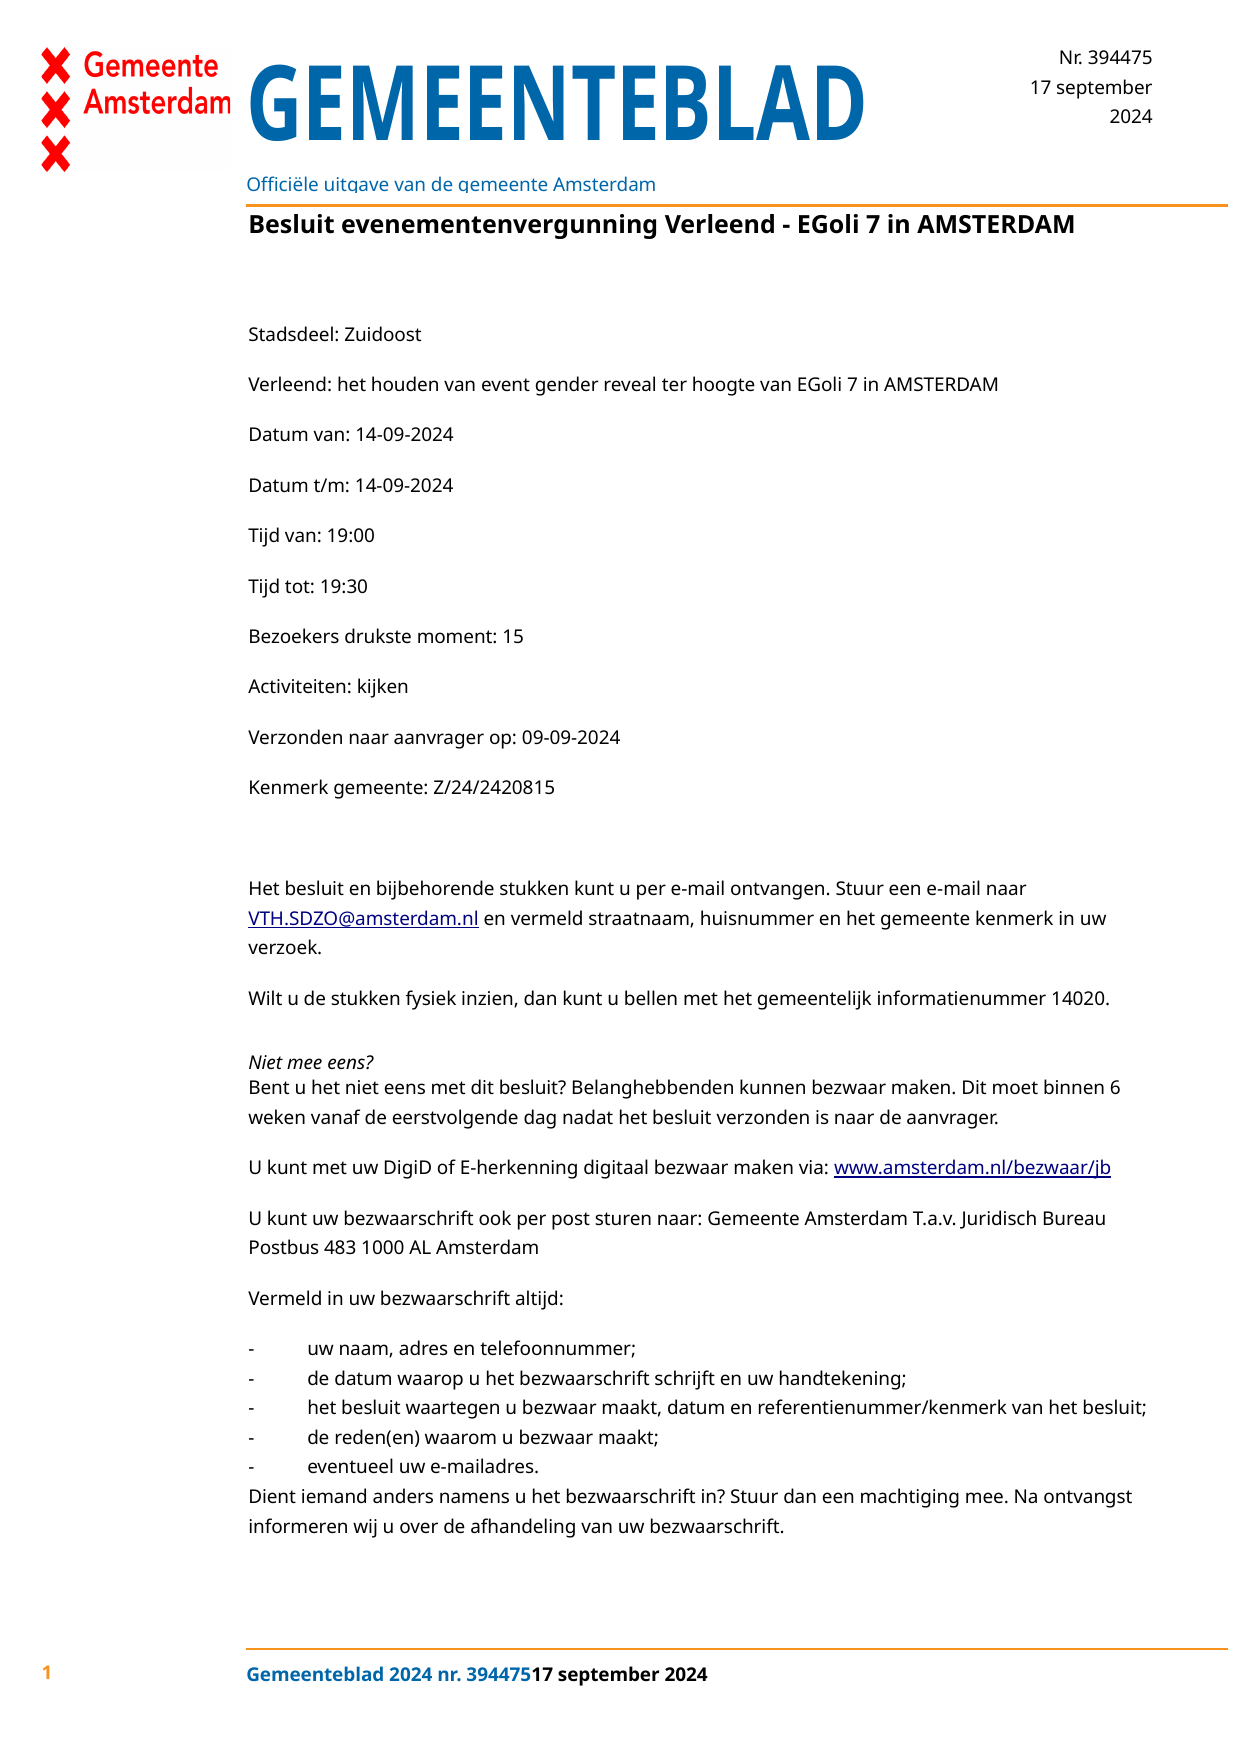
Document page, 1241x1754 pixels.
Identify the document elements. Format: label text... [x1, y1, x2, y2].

list de datum waarop u het bezwaarschrift schrijft en uw handtekening; [248, 1365, 1152, 1391]
text Tijd tot: 19:30 [248, 573, 1152, 598]
text Tijd van: 19:00 [248, 522, 1152, 548]
text Activiteiten: kijken [248, 674, 1152, 699]
text U kunt met uw DigiD of E-herkenning digitaal bezwaar maken via: www.amsterdam.nl/bezwaar/jb [248, 1154, 1152, 1180]
text Datum van: 14-09-2024 [248, 422, 1152, 447]
picture [41, 47, 231, 172]
text Verzonden naar aanvrager op: 09-09-2024 [248, 724, 1152, 750]
text Bezoekers drukste moment: 15 [248, 623, 1152, 649]
list uw naam, adres en telefoonnummer; [248, 1335, 1152, 1361]
list eventueel uw e-mailadres. [248, 1454, 1152, 1479]
text Dient iemand anders namens u het bezwaarschrift in? Stuur dan een machtiging mee. Na ontvangst informeren wij u over de afhandeling van uw bezwaarschrift. [248, 1483, 1152, 1539]
text Datum t/m: 14-09-2024 [248, 472, 1152, 498]
text Verleend: het houden van event gender reveal ter hoogte van EGoli 7 in AMSTERDAM [248, 371, 1152, 397]
text Niet mee eens? [248, 1049, 1152, 1074]
text Stadsdeel: Zuidoost [248, 321, 1152, 346]
text Kenmerk gemeente: Z/24/2420815 [248, 774, 1152, 800]
text Wilt u de stukken fysiek inzien, dan kunt u bellen met het gemeentelijk informatienummer 14020. [248, 985, 1152, 1011]
list het besluit waartegen u bezwaar maakt, datum en referentienummer/kenmerk van het besluit; [248, 1394, 1152, 1420]
text U kunt uw bezwaarschrift ook per post sturen naar: Gemeente Amsterdam T.a.v. Juridisch Bureau Postbus 483 1000 AL Amsterdam [248, 1205, 1152, 1260]
text Vermeld in uw bezwaarschrift altijd: [248, 1285, 1152, 1311]
text Het besluit en bijbehorende stukken kunt u per e-mail ontvangen. Stuur een e-mail naar VTH.SDZO@amsterdam.nl en vermeld straatnaam, huisnummer en het gemeente kenmerk in uw verzoek. [248, 875, 1152, 960]
list de reden(en) waarom u bezwaar maakt; [248, 1424, 1152, 1450]
text Besluit evenementenvergunning Verleend - EGoli 7 in AMSTERDAM [248, 207, 1152, 241]
text Bent u het niet eens met dit besluit? Belanghebbenden kunnen bezwaar maken. Dit moet binnen 6 weken vanaf de eerstvolgende dag nadat het besluit verzonden is naar de aanvrager. [248, 1074, 1152, 1130]
